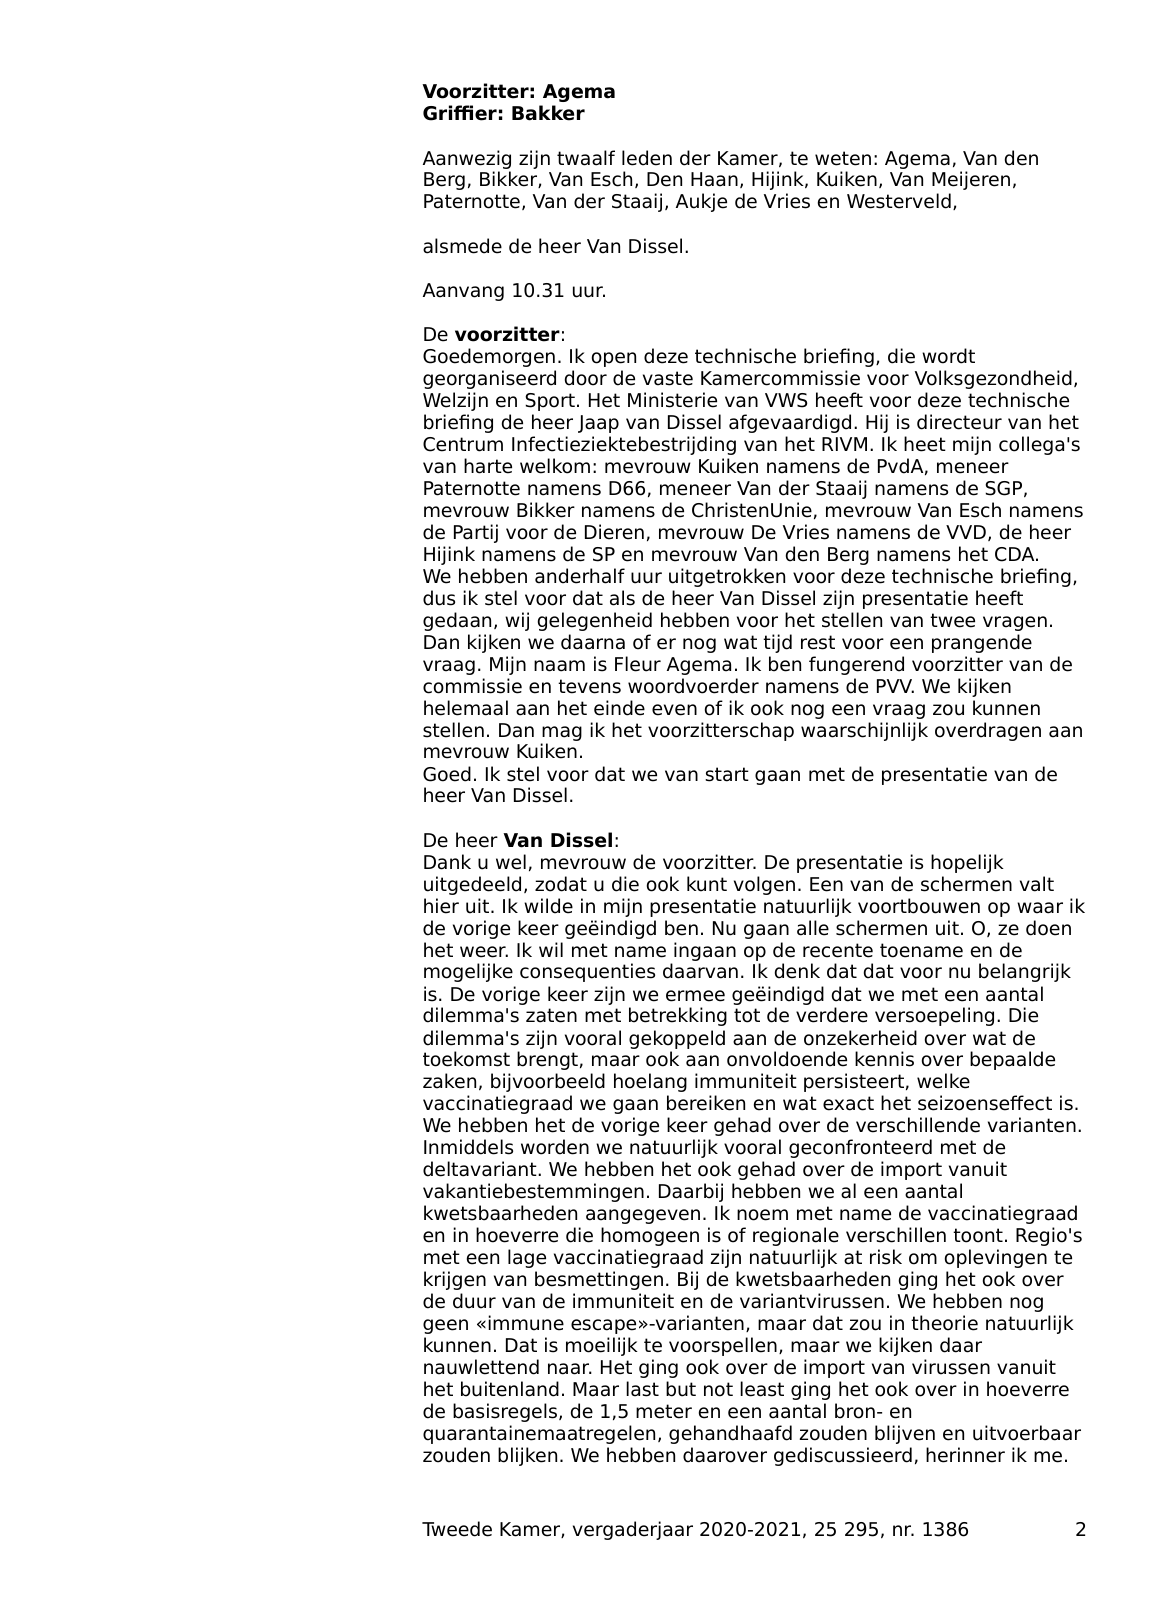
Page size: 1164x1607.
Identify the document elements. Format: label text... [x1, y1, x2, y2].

text Aanvang 10.31 uur. [422, 280, 1087, 302]
text We hebben het de vorige keer gehad over de verschillende varianten. Inmiddels worden we natuurlijk vooral geconfronteerd met de deltavariant. We hebben het ook gehad over de import vanuit vakantiebestemmingen. Daarbij hebben we al een aantal kwetsbaarheden aangegeven. Ik noem met name de vaccinatiegraad en in hoeverre die homogeen is of regionale verschillen toont. Regio's met een lage vaccinatiegraad zijn natuurlijk at risk om oplevingen te krijgen van besmettingen. Bij de kwetsbaarheden ging het ook over de duur van de immuniteit en de variantvirussen. We hebben nog geen «immune escape»-varianten, maar dat zou in theorie natuurlijk kunnen. Dat is moeilijk te voorspellen, maar we kijken daar nauwlettend naar. Het ging ook over de import van virussen vanuit het buitenland. Maar last but not least ging het ook over in hoeverre de basisregels, de 1,5 meter en een aantal bron- en quarantainemaatregelen, gehandhaafd zouden blijven en uitvoerbaar zouden blijken. We hebben daarover gediscussieerd, herinner ik me. [422, 1115, 1087, 1467]
text alsmede de heer Van Dissel. [422, 236, 1087, 257]
text De voorzitter: [422, 324, 1087, 346]
text Goedemorgen. Ik open deze technische briefing, die wordt georganiseerd door de vaste Kamercommissie voor Volksgezondheid, Welzijn en Sport. Het Ministerie van VWS heeft voor deze technische briefing de heer Jaap van Dissel afgevaardigd. Hij is directeur van het Centrum Infectieziektebestrijding van het RIVM. Ik heet mijn collega's van harte welkom: mevrouw Kuiken namens de PvdA, meneer Paternotte namens D66, meneer Van der Staaij namens de SGP, mevrouw Bikker namens de ChristenUnie, mevrouw Van Esch namens de Partij voor de Dieren, mevrouw De Vries namens de VVD, de heer Hijink namens de SP en mevrouw Van den Berg namens het CDA. [422, 346, 1087, 566]
text Aanwezig zijn twaalf leden der Kamer, te weten: Agema, Van den Berg, Bikker, Van Esch, Den Haan, Hijink, Kuiken, Van Meijeren, Paternotte, Van der Staaij, Aukje de Vries en Westerveld, [422, 147, 1087, 213]
text Goed. Ik stel voor dat we van start gaan met de presentatie van de heer Van Dissel. [422, 763, 1087, 807]
text Voorzitter: Agema [422, 81, 1087, 103]
text Dank u wel, mevrouw de voorzitter. De presentatie is hopelijk uitgedeeld, zodat u die ook kunt volgen. Een van de schermen valt hier uit. Ik wilde in mijn presentatie natuurlijk voortbouwen op waar ik de vorige keer geëindigd ben. Nu gaan alle schermen uit. O, ze doen het weer. Ik wil met name ingaan op de recente toename en de mogelijke consequenties daarvan. Ik denk dat dat voor nu belangrijk is. De vorige keer zijn we ermee geëindigd dat we met een aantal dilemma's zaten met betrekking tot de verdere versoepeling. Die dilemma's zijn vooral gekoppeld aan de onzekerheid over wat de toekomst brengt, maar ook aan onvoldoende kennis over bepaalde zaken, bijvoorbeeld hoelang immuniteit persisteert, welke vaccinatiegraad we gaan bereiken en wat exact het seizoenseffect is. [422, 852, 1087, 1115]
text De heer Van Dissel: [422, 829, 1087, 852]
text We hebben anderhalf uur uitgetrokken voor deze technische briefing, dus ik stel voor dat als de heer Van Dissel zijn presentatie heeft gedaan, wij gelegenheid hebben voor het stellen van twee vragen. Dan kijken we daarna of er nog wat tijd rest voor een prangende vraag. Mijn naam is Fleur Agema. Ik ben fungerend voorzitter van de commissie en tevens woordvoerder namens de PVV. We kijken helemaal aan het einde even of ik ook nog een vraag zou kunnen stellen. Dan mag ik het voorzitterschap waarschijnlijk overdragen aan mevrouw Kuiken. [422, 566, 1087, 763]
text Griffier: Bakker [422, 103, 1087, 125]
